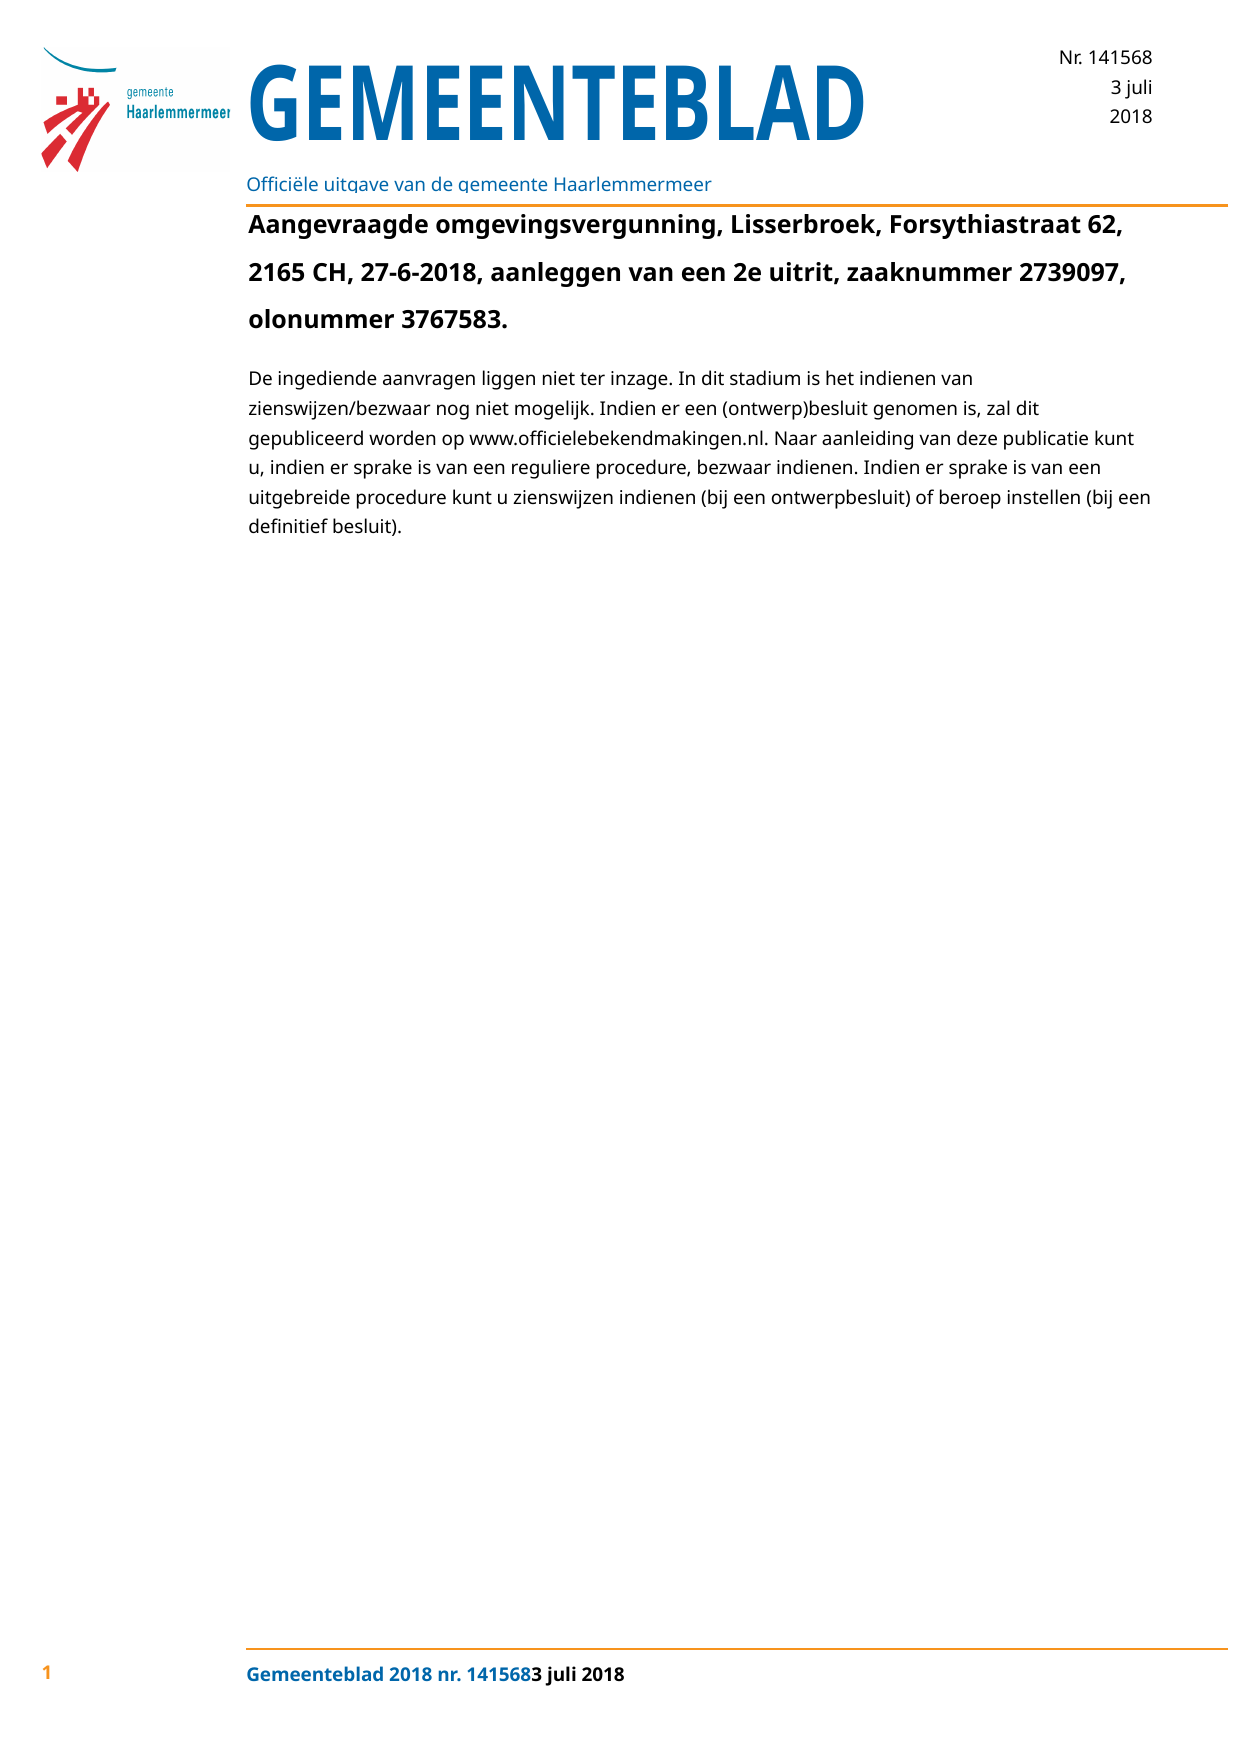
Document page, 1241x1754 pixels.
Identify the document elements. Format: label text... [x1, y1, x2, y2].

text De ingediende aanvragen liggen niet ter inzage. In dit stadium is het indienen van zienswijzen/bezwaar nog niet mogelijk. Indien er een (ontwerp)besluit genomen is, zal dit gepubliceerd worden op www.officielebekendmakingen.nl. Naar aanleiding van deze publicatie kunt u, indien er sprake is van een reguliere procedure, bezwaar indienen. Indien er sprake is van een uitgebreide procedure kunt u zienswijzen indienen (bij een ontwerpbesluit) of beroep instellen (bij een definitief besluit). [248, 366, 1152, 539]
picture [41, 47, 231, 172]
text Aangevraagde omgevingsvergunning, Lisserbroek, Forsythiastraat 62, 2165 CH, 27-6-2018, aanleggen van een 2e uitrit, zaaknummer 2739097, olonummer 3767583. [248, 207, 1152, 336]
